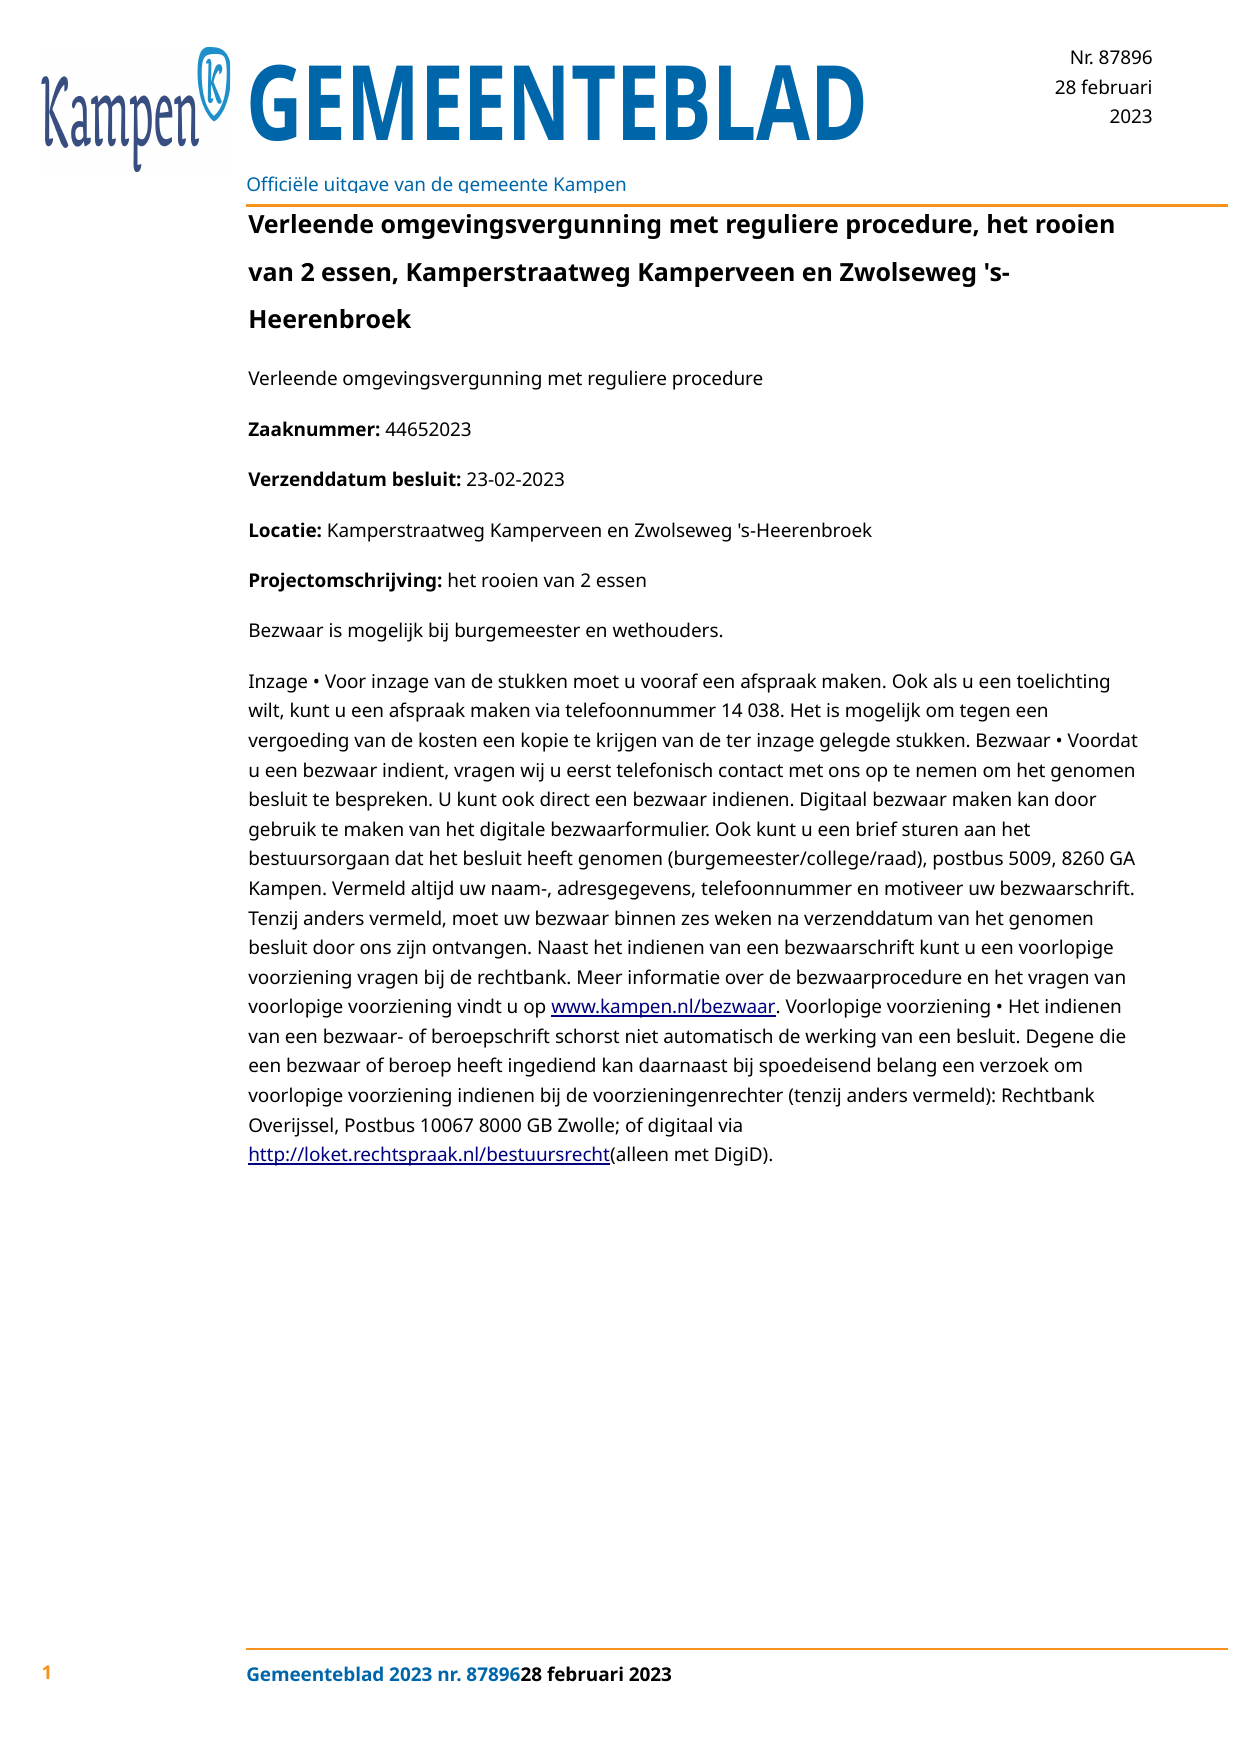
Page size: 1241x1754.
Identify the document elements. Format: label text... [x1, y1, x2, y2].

text Verleende omgevingsvergunning met reguliere procedure, het rooien van 2 essen, Kamperstraatweg Kamperveen en Zwolseweg 's-Heerenbroek [248, 207, 1152, 336]
text Verzenddatum besluit: 23-02-2023 [248, 466, 1152, 492]
text Bezwaar is mogelijk bij burgemeester en wethouders. [248, 618, 1152, 643]
text Projectomschrijving: het rooien van 2 essen [248, 567, 1152, 593]
picture [41, 47, 231, 172]
text Inzage • Voor inzage van de stukken moet u vooraf een afspraak maken. Ook als u een toelichting wilt, kunt u een afspraak maken via telefoonnummer 14 038. Het is mogelijk om tegen een vergoeding van de kosten een kopie te krijgen van de ter inzage gelegde stukken. Bezwaar • Voordat u een bezwaar indient, vragen wij u eerst telefonisch contact met ons op te nemen om het genomen besluit te bespreken. U kunt ook direct een bezwaar indienen. Digitaal bezwaar maken kan door gebruik te maken van het digitale bezwaarformulier. Ook kunt u een brief sturen aan het bestuursorgaan dat het besluit heeft genomen (burgemeester/college/raad), postbus 5009, 8260 GA Kampen. Vermeld altijd uw naam-, adresgegevens, telefoonnummer en motiveer uw bezwaarschrift. Tenzij anders vermeld, moet uw bezwaar binnen zes weken na verzenddatum van het genomen besluit door ons zijn ontvangen. Naast het indienen van een bezwaarschrift kunt u een voorlopige voorziening vragen bij de rechtbank. Meer informatie over de bezwaarprocedure en het vragen van voorlopige voorziening vindt u op www.kampen.nl/bezwaar. Voorlopige voorziening • Het indienen van een bezwaar- of beroepschrift schorst niet automatisch de werking van een besluit. Degene die een bezwaar of beroep heeft ingediend kan daarnaast bij spoedeisend belang een verzoek om voorlopige voorziening indienen bij de voorzieningenrechter (tenzij anders vermeld): Rechtbank Overijssel, Postbus 10067 8000 GB Zwolle; of digitaal via http://loket.rechtspraak.nl/bestuursrecht(alleen met DigiD). [248, 668, 1152, 1167]
text Locatie: Kamperstraatweg Kamperveen en Zwolseweg 's-Heerenbroek [248, 517, 1152, 542]
text Zaaknummer: 44652023 [248, 416, 1152, 442]
text Verleende omgevingsvergunning met reguliere procedure [248, 366, 1152, 391]
